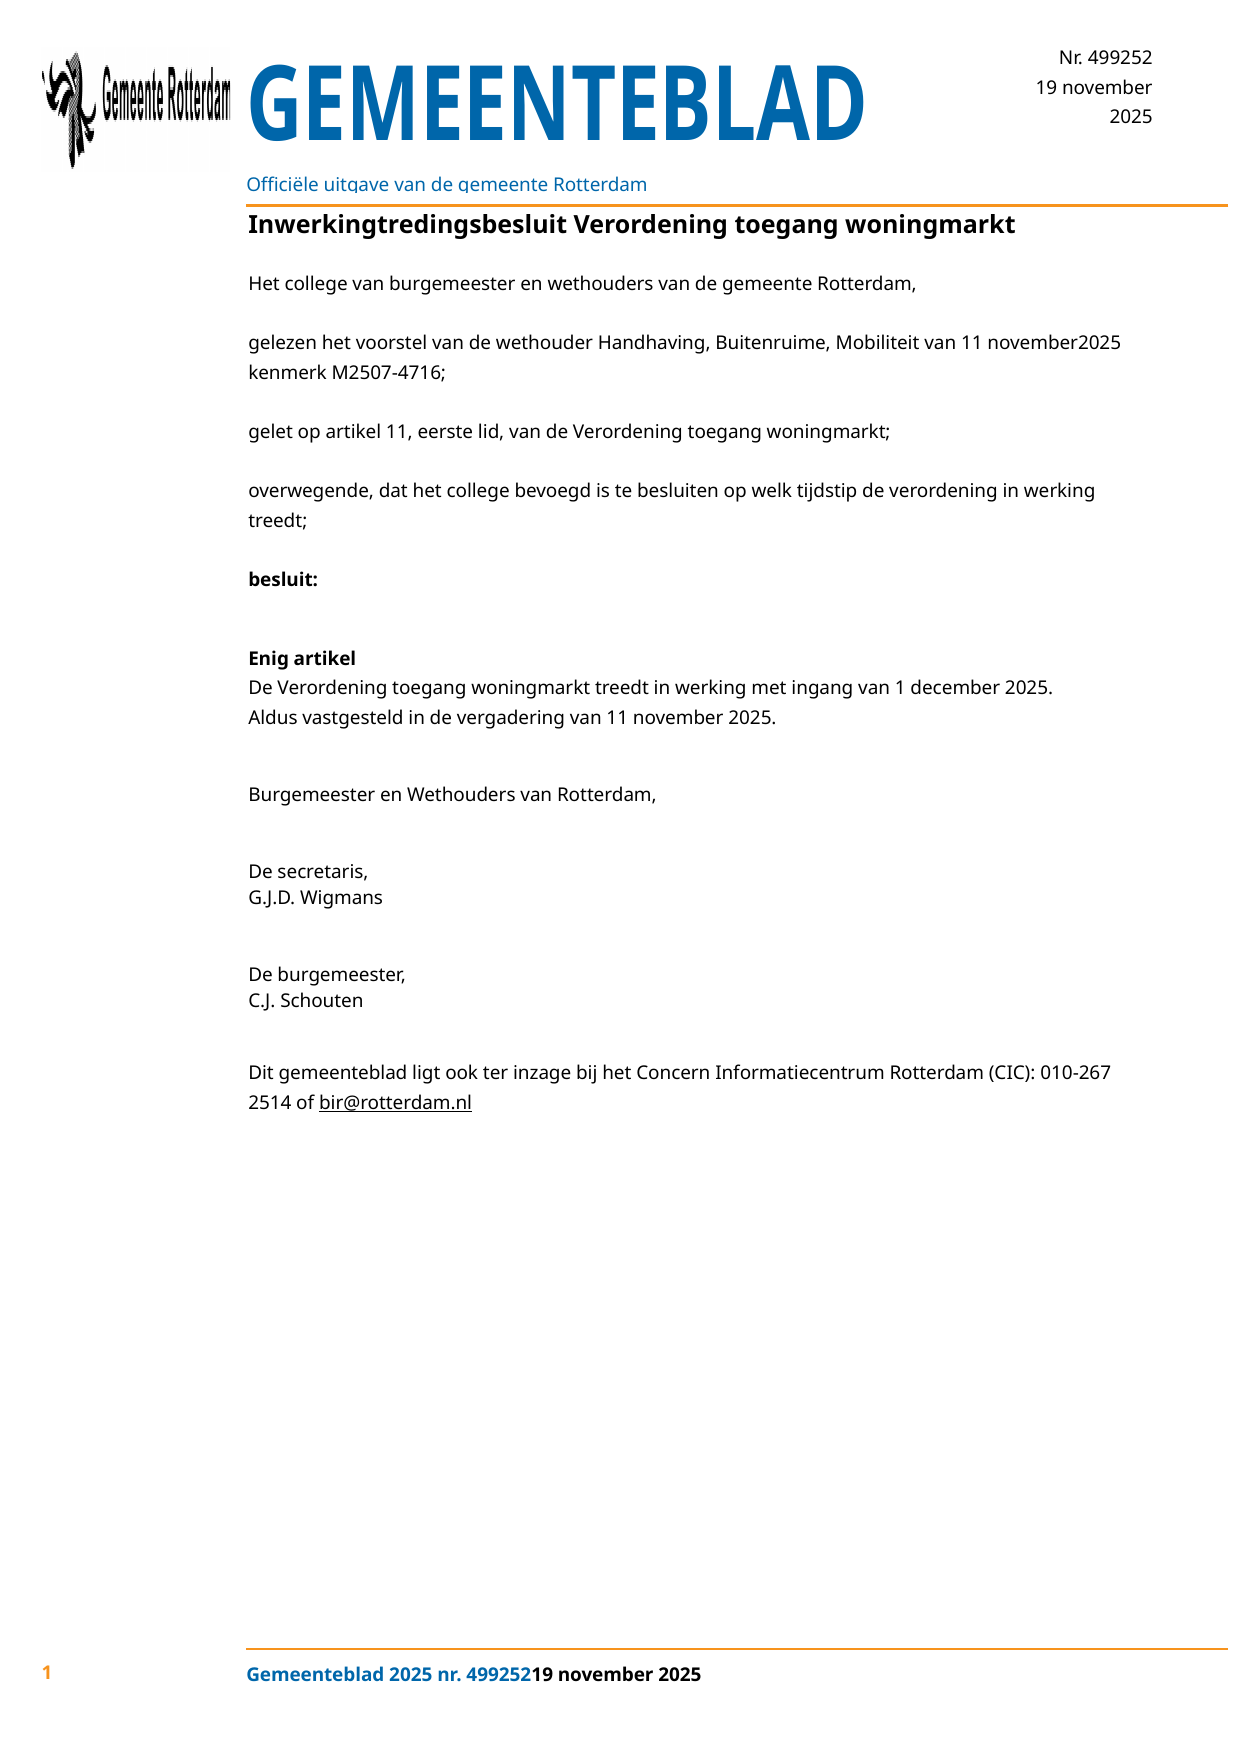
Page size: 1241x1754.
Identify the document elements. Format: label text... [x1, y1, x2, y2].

text besluit: [248, 566, 1152, 592]
text De Verordening toegang woningmarkt treedt in werking met ingang van 1 december 2025. [248, 674, 1152, 700]
text C.J. Schouten [248, 987, 1152, 1013]
text G.J.D. Wigmans [248, 884, 1152, 910]
text Inwerkingtredingsbesluit Verordening toegang woningmarkt [248, 207, 1152, 241]
text gelet op artikel 11, eerste lid, van de Verordening toegang woningmarkt; [248, 418, 1152, 444]
text overwegende, dat het college bevoegd is te besluiten op welk tijdstip de verordening in werking treedt; [248, 477, 1152, 533]
text Het college van burgemeester en wethouders van de gemeente Rotterdam, [248, 270, 1152, 296]
text Burgemeester en Wethouders van Rotterdam, [248, 781, 1152, 807]
text gelezen het voorstel van de wethouder Handhaving, Buitenruime, Mobiliteit van 11 november2025 kenmerk M2507-4716; [248, 329, 1152, 385]
picture [41, 47, 231, 172]
text Aldus vastgesteld in de vergadering van 11 november 2025. [248, 704, 1152, 730]
text De burgemeester, [248, 961, 1152, 987]
text De secretaris, [248, 858, 1152, 884]
text Enig artikel [248, 645, 1152, 671]
text Dit gemeenteblad ligt ook ter inzage bij het Concern Informatiecentrum Rotterdam (CIC): 010-267 2514 of bir@rotterdam.nl [248, 1059, 1152, 1115]
